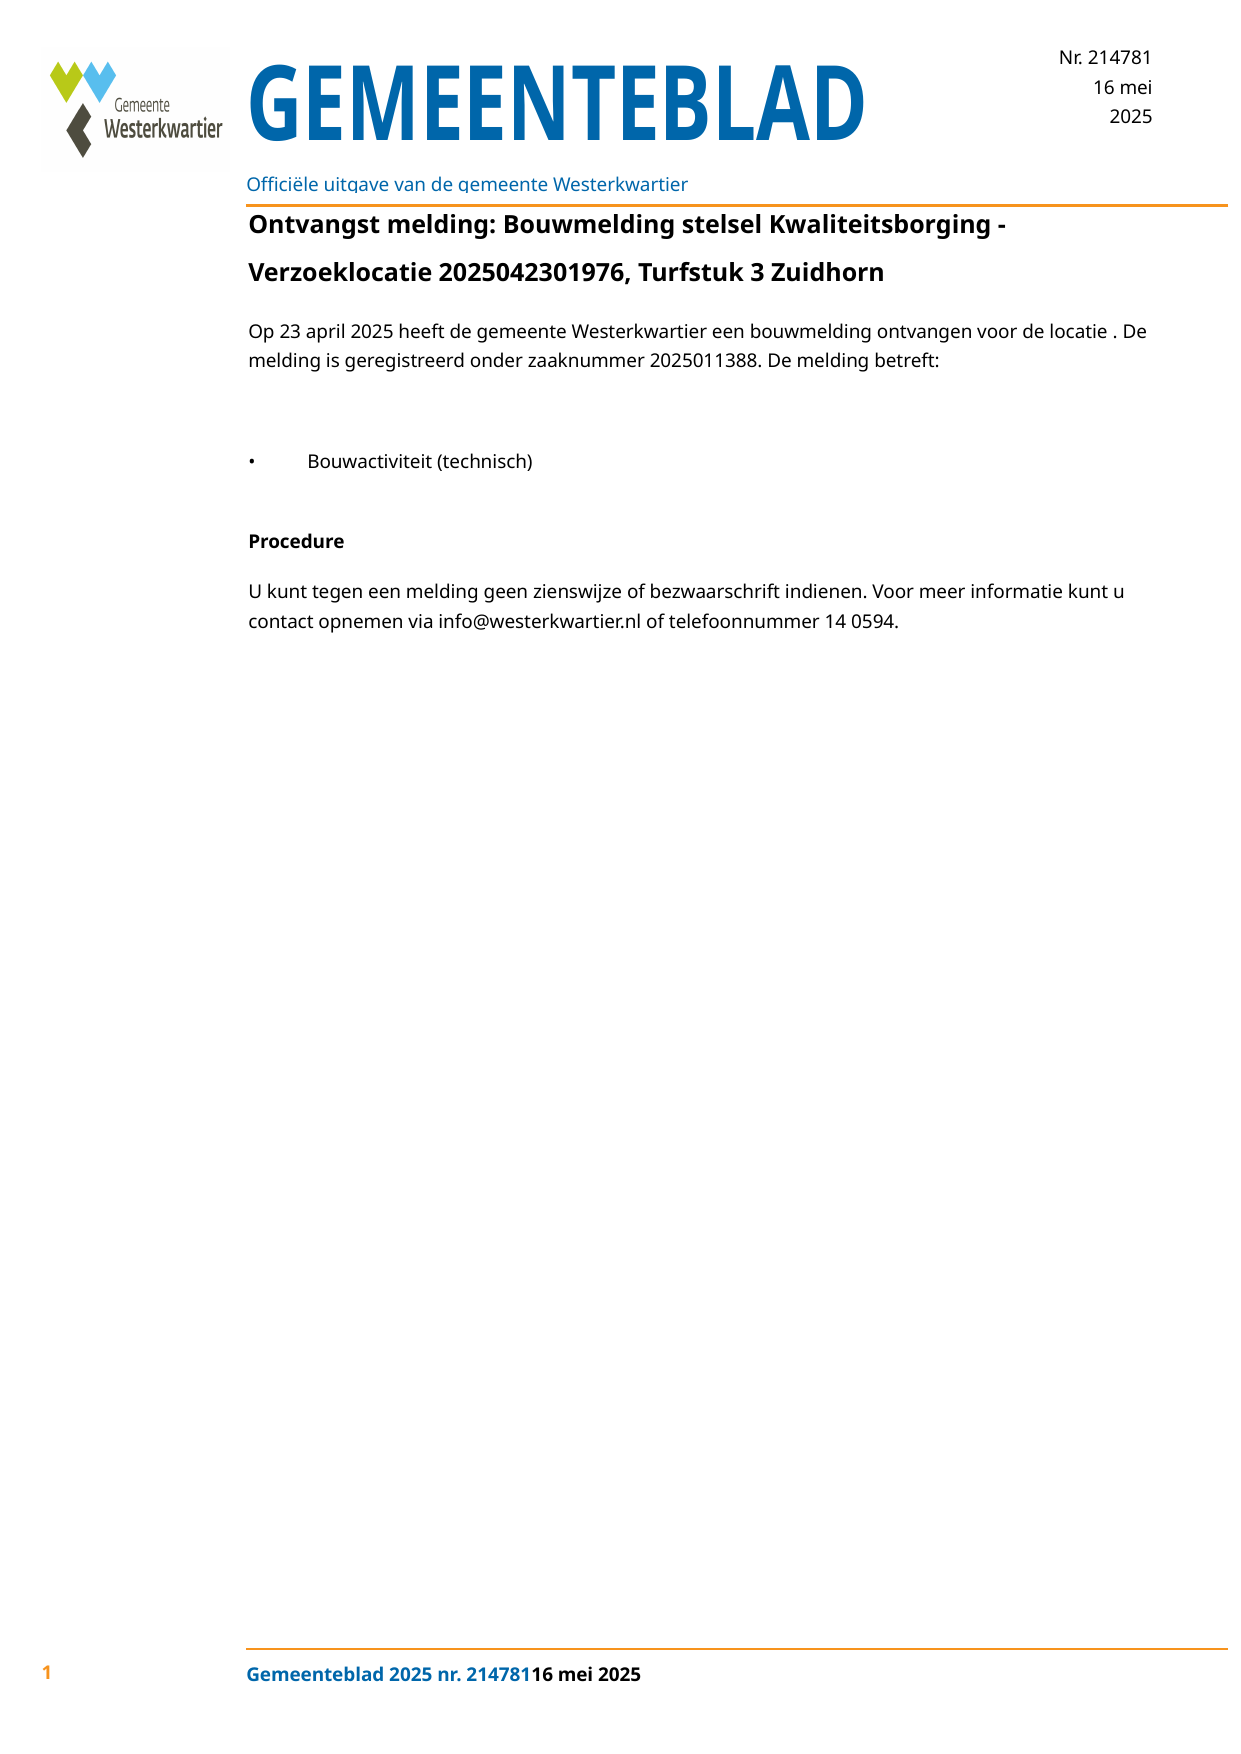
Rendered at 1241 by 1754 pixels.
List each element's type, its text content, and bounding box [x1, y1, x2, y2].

text U kunt tegen een melding geen zienswijze of bezwaarschrift indienen. Voor meer informatie kunt u contact opnemen via info@westerkwartier.nl of telefoonnummer 14 0594. [248, 579, 1152, 634]
picture [41, 47, 231, 172]
list Bouwactiviteit (technisch) [248, 448, 1152, 474]
text Op 23 april 2025 heeft de gemeente Westerkwartier een bouwmelding ontvangen voor de locatie . De melding is geregistreerd onder zaaknummer 2025011388. De melding betreft: [248, 318, 1152, 373]
text Procedure [248, 528, 1152, 554]
text Ontvangst melding: Bouwmelding stelsel Kwaliteitsborging - Verzoeklocatie 2025042301976, Turfstuk 3 Zuidhorn [248, 207, 1152, 288]
